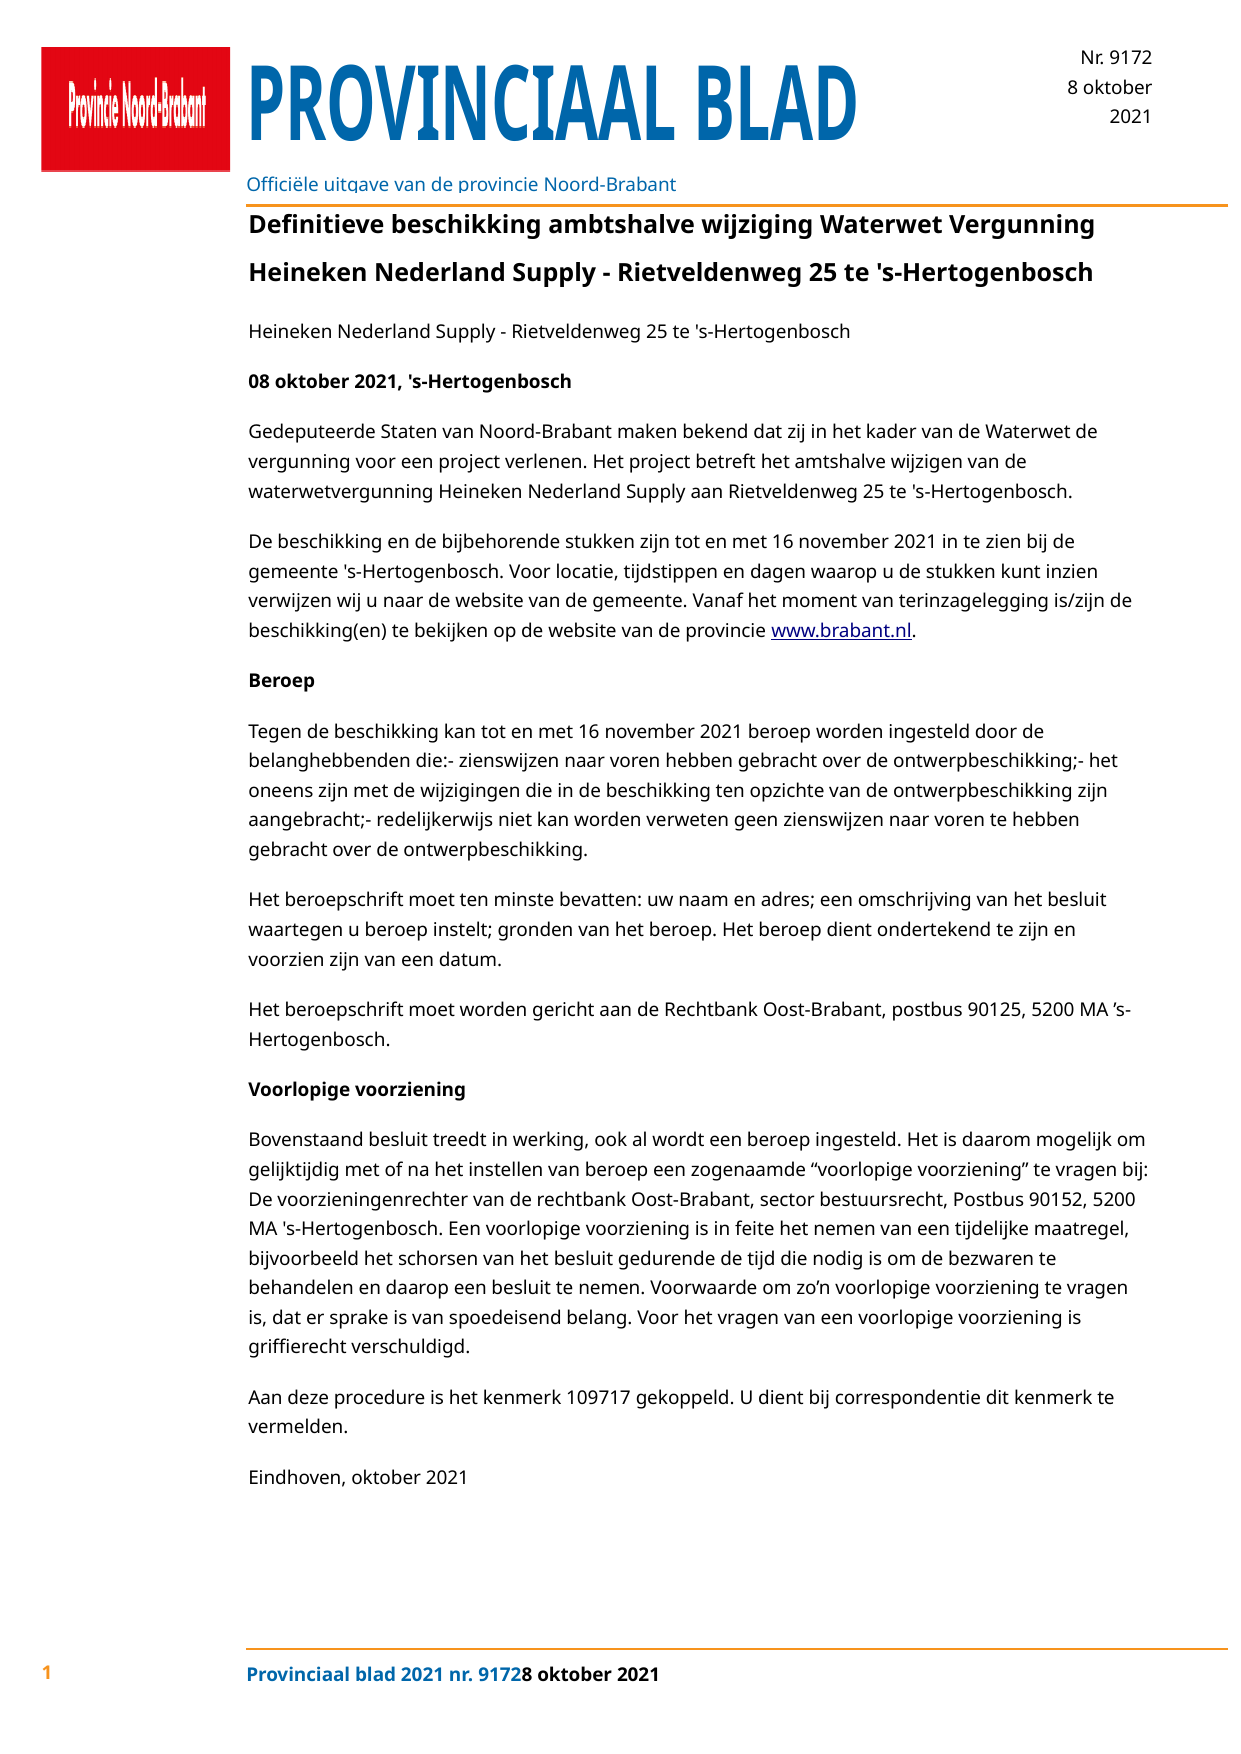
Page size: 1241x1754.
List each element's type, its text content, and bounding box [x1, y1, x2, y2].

text Eindhoven, oktober 2021 [248, 1464, 1152, 1490]
text Tegen de beschikking kan tot en met 16 november 2021 beroep worden ingesteld door de belanghebbenden die:- zienswijzen naar voren hebben gebracht over de ontwerpbeschikking;- het oneens zijn met de wijzigingen die in de beschikking ten opzichte van de ontwerpbeschikking zijn aangebracht;- redelijkerwijs niet kan worden verweten geen zienswijzen naar voren te hebben gebracht over de ontwerpbeschikking. [248, 718, 1152, 862]
text 08 oktober 2021, 's-Hertogenbosch [248, 368, 1152, 394]
text Voorlopige voorziening [248, 1076, 1152, 1102]
text Het beroepschrift moet ten minste bevatten: uw naam en adres; een omschrijving van het besluit waartegen u beroep instelt; gronden van het beroep. Het beroep dient ondertekend te zijn en voorzien zijn van een datum. [248, 887, 1152, 972]
text Het beroepschrift moet worden gericht aan de Rechtbank Oost-Brabant, postbus 90125, 5200 MA ’s-Hertogenbosch. [248, 996, 1152, 1052]
text Definitieve beschikking ambtshalve wijziging Waterwet Vergunning Heineken Nederland Supply - Rietveldenweg 25 te 's-Hertogenbosch [248, 207, 1152, 288]
text Aan deze procedure is het kenmerk 109717 gekoppeld. U dient bij correspondentie dit kenmerk te vermelden. [248, 1384, 1152, 1439]
text De beschikking en de bijbehorende stukken zijn tot en met 16 november 2021 in te zien bij de gemeente 's-Hertogenbosch. Voor locatie, tijdstippen en dagen waarop u de stukken kunt inzien verwijzen wij u naar de website van de gemeente. Vanaf het moment van terinzagelegging is/zijn de beschikking(en) te bekijken op de website van de provincie www.brabant.nl. [248, 528, 1152, 643]
text Beroep [248, 667, 1152, 693]
text Gedeputeerde Staten van Noord-Brabant maken bekend dat zij in het kader van de Waterwet de vergunning voor een project verlenen. Het project betreft het amtshalve wijzigen van de waterwetvergunning Heineken Nederland Supply aan Rietveldenweg 25 te 's-Hertogenbosch. [248, 419, 1152, 504]
text Bovenstaand besluit treedt in werking, ook al wordt een beroep ingesteld. Het is daarom mogelijk om gelijktijdig met of na het instellen van beroep een zogenaamde “voorlopige voorziening” te vragen bij: De voorzieningenrechter van de rechtbank Oost-Brabant, sector bestuursrecht, Postbus 90152, 5200 MA 's-Hertogenbosch. Een voorlopige voorziening is in feite het nemen van een tijdelijke maatregel, bijvoorbeeld het schorsen van het besluit gedurende de tijd die nodig is om de bezwaren te behandelen en daarop een besluit te nemen. Voorwaarde om zo’n voorlopige voorziening te vragen is, dat er sprake is van spoedeisend belang. Voor het vragen van een voorlopige voorziening is griffierecht verschuldigd. [248, 1127, 1152, 1359]
picture [41, 47, 231, 172]
text Heineken Nederland Supply - Rietveldenweg 25 te 's-Hertogenbosch [248, 318, 1152, 344]
